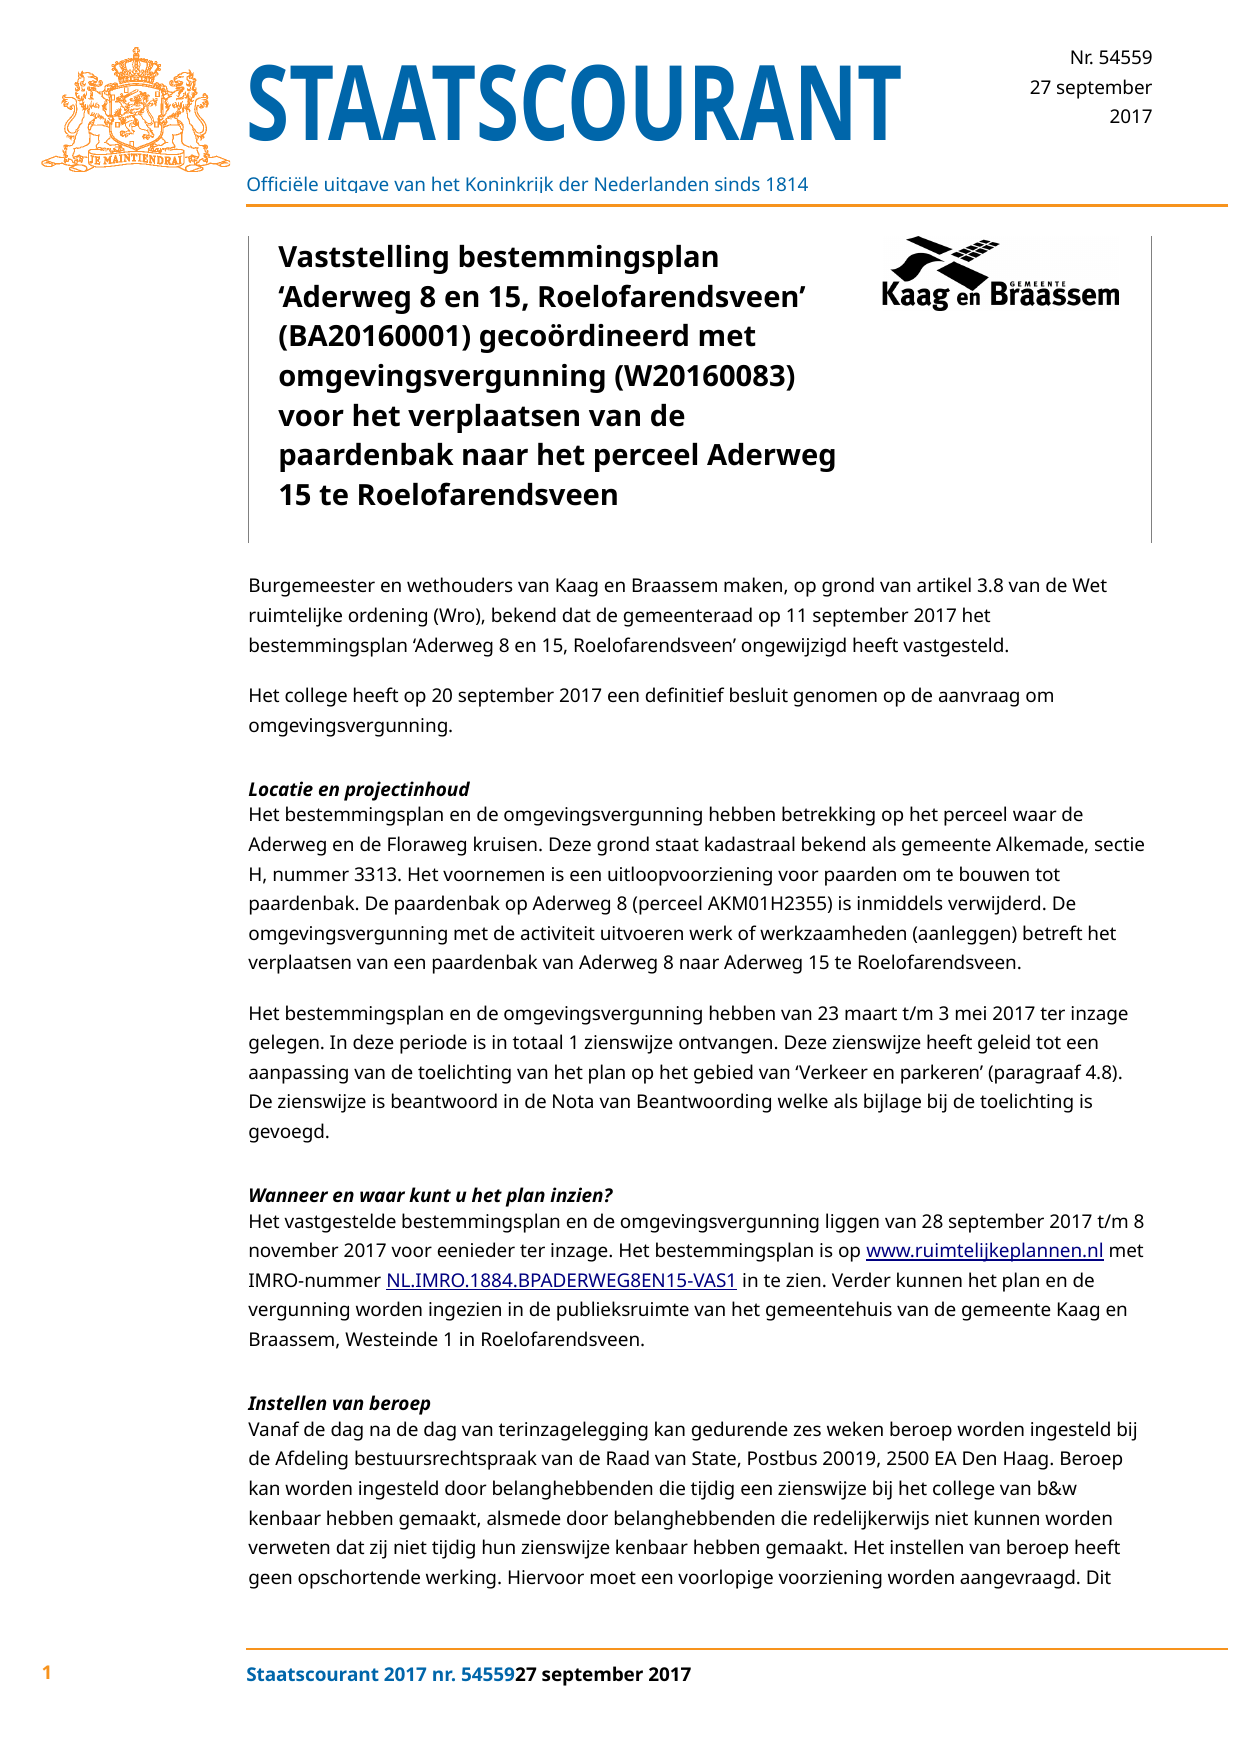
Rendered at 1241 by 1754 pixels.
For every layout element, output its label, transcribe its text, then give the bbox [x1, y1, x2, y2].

table_header Vaststelling bestemmingsplan ‘Aderweg 8 en 15, Roelofarendsveen’ (BA20160001) gecoördineerd met omgevingsvergunning (W20160083) voor het verplaatsen van de paardenbak naar het perceel Aderweg 15 te Roelofarendsveen [249, 236, 850, 543]
text Locatie en projectinhoud [248, 776, 1152, 802]
picture [41, 47, 231, 172]
text Vanaf de dag na de dag van terinzagelegging kan gedurende zes weken beroep worden ingesteld bij de Afdeling bestuursrechtspraak van de Raad van State, Postbus 20019, 2500 EA Den Haag. Beroep kan worden ingesteld door belanghebbenden die tijdig een zienswijze bij het college van b&w kenbaar hebben gemaakt, alsmede door belanghebbenden die redelijkerwijs niet kunnen worden verweten dat zij niet tijdig hun zienswijze kenbaar hebben gemaakt. Het instellen van beroep heeft geen opschortende werking. Hiervoor moet een voorlopige voorziening worden aangevraagd. Dit [248, 1416, 1152, 1589]
picture [882, 236, 1119, 311]
text Het bestemmingsplan en de omgevingsvergunning hebben betrekking op het perceel waar de Aderweg en de Floraweg kruisen. Deze grond staat kadastraal bekend als gemeente Alkemade, sectie H, nummer 3313. Het voornemen is een uitloopvoorziening voor paarden om te bouwen tot paardenbak. De paardenbak op Aderweg 8 (perceel AKM01H2355) is inmiddels verwijderd. De omgevingsvergunning met de activiteit uitvoeren werk of werkzaamheden (aanleggen) betreft het verplaatsen van een paardenbak van Aderweg 8 naar Aderweg 15 te Roelofarendsveen. [248, 802, 1152, 975]
text Het vastgestelde bestemmingsplan en de omgevingsvergunning liggen van 28 september 2017 t/m 8 november 2017 voor eenieder ter inzage. Het bestemmingsplan is op www.ruimtelijkeplannen.nl met IMRO-nummer NL.IMRO.1884.BPADERWEG8EN15-VAS1 in te zien. Verder kunnen het plan en de vergunning worden ingezien in de publieksruimte van het gemeentehuis van de gemeente Kaag en Braassem, Westeinde 1 in Roelofarendsveen. [248, 1208, 1152, 1352]
text Burgemeester en wethouders van Kaag en Braassem maken, op grond van artikel 3.8 van de Wet ruimtelijke ordening (Wro), bekend dat de gemeenteraad op 11 september 2017 het bestemmingsplan ‘Aderweg 8 en 15, Roelofarendsveen’ ongewijzigd heeft vastgesteld. [248, 573, 1152, 658]
text Instellen van beroep [248, 1390, 1152, 1416]
text Het college heeft op 20 september 2017 een definitief besluit genomen op de aanvraag om omgevingsvergunning. [248, 682, 1152, 738]
table_header [850, 236, 1151, 543]
text Wanneer en waar kunt u het plan inzien? [248, 1182, 1152, 1208]
text Het bestemmingsplan en de omgevingsvergunning hebben van 23 maart t/m 3 mei 2017 ter inzage gelegen. In deze periode is in totaal 1 zienswijze ontvangen. Deze zienswijze heeft geleid tot een aanpassing van de toelichting van het plan op het gebied van ‘Verkeer en parkeren’ (paragraaf 4.8). De zienswijze is beantwoord in de Nota van Beantwoording welke als bijlage bij de toelichting is gevoegd. [248, 1000, 1152, 1144]
